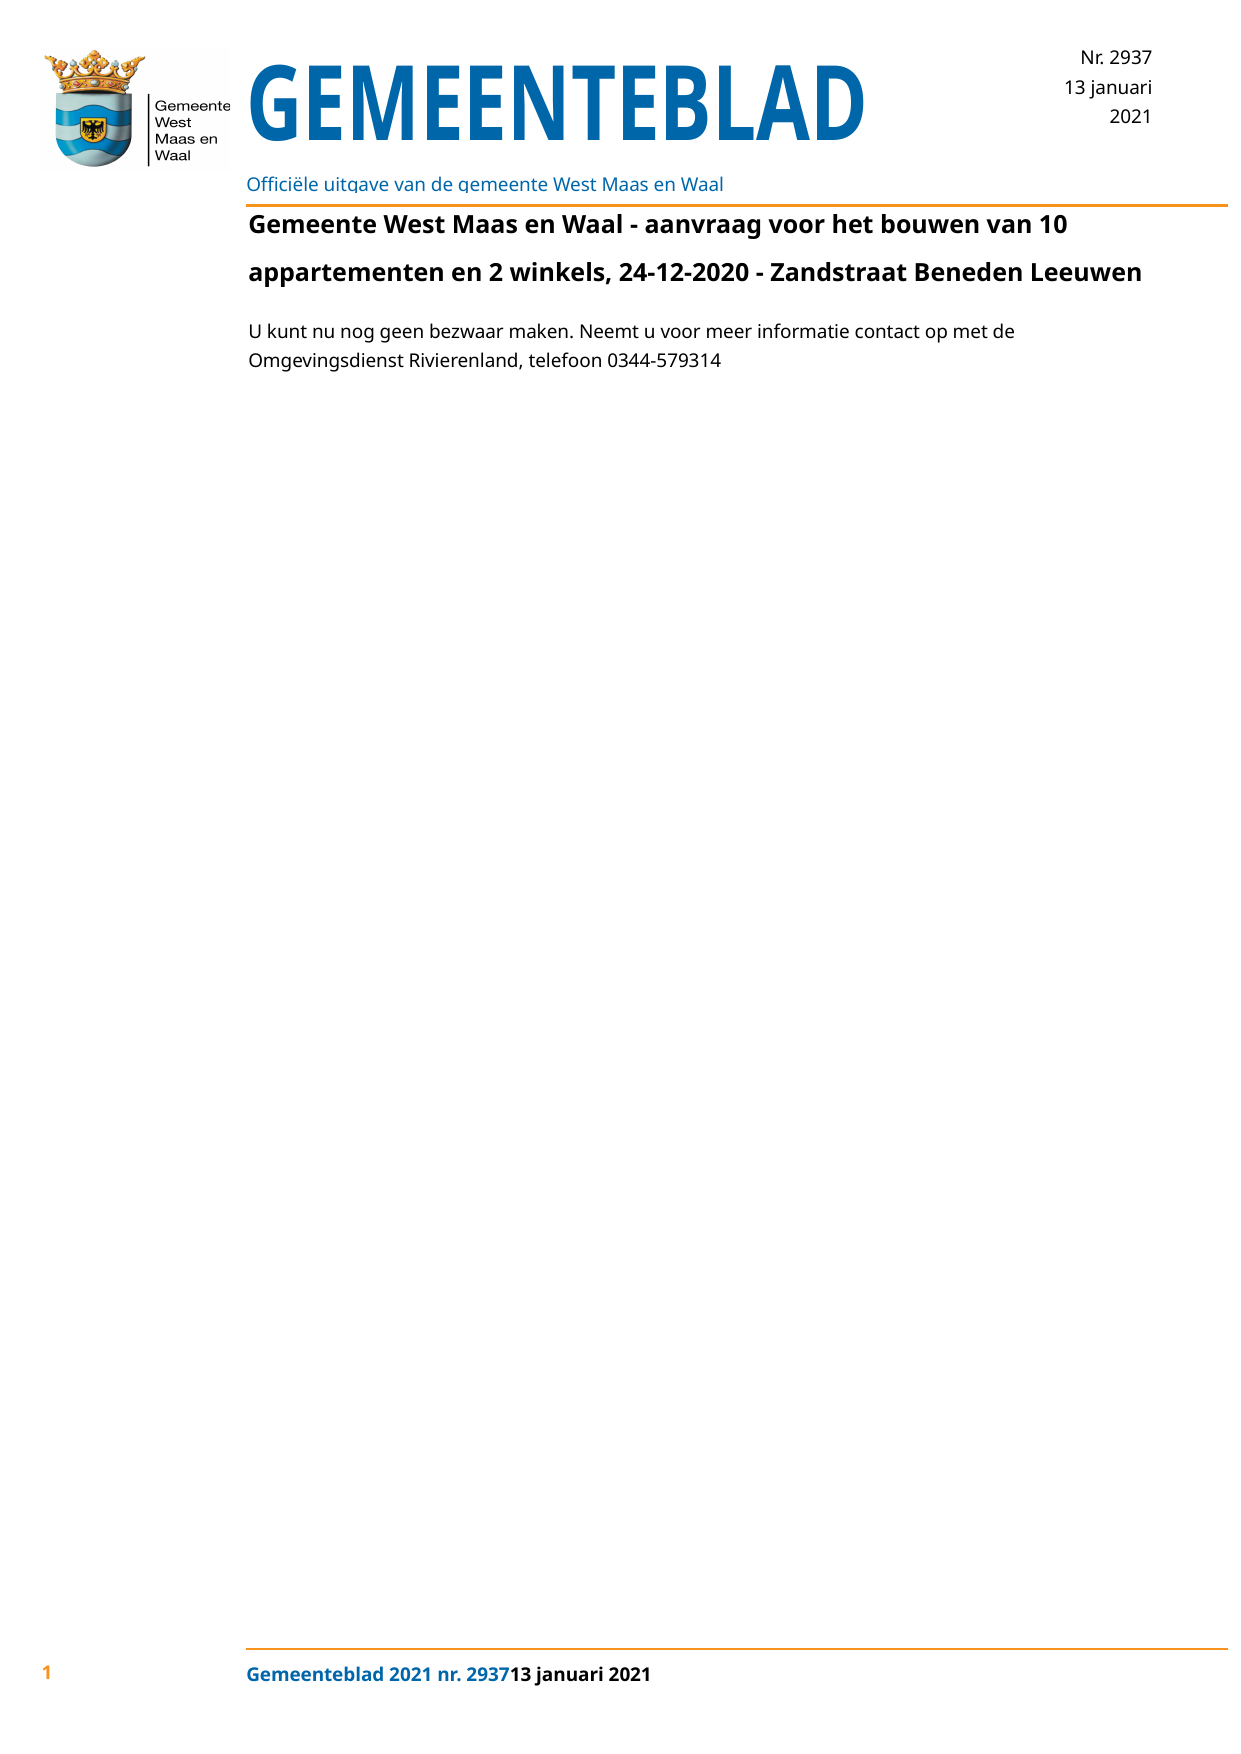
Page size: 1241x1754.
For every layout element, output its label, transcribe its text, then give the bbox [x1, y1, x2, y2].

text U kunt nu nog geen bezwaar maken. Neemt u voor meer informatie contact op met de Omgevingsdienst Rivierenland, telefoon 0344-579314 [248, 318, 1152, 373]
text Gemeente West Maas en Waal - aanvraag voor het bouwen van 10 appartementen en 2 winkels, 24-12-2020 - Zandstraat Beneden Leeuwen [248, 207, 1152, 288]
picture [41, 47, 231, 172]
